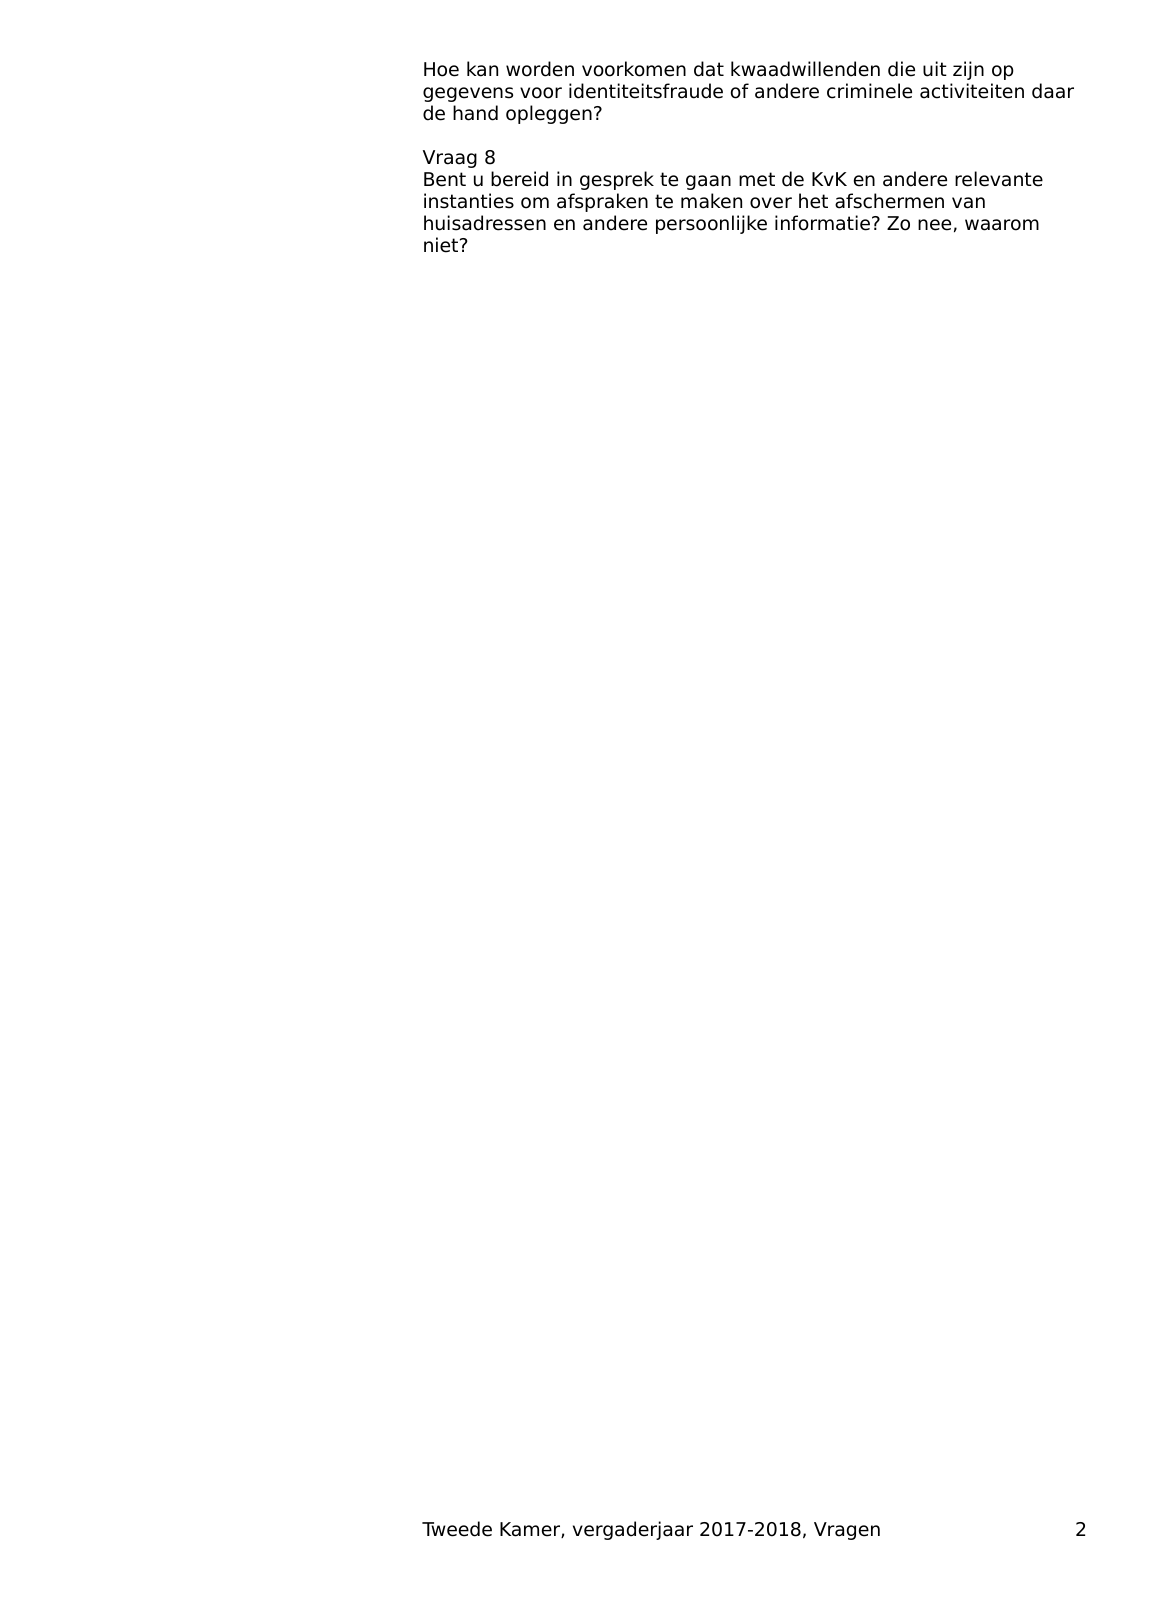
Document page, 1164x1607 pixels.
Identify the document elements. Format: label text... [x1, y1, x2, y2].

text Hoe kan worden voorkomen dat kwaadwillenden die uit zijn op gegevens voor identiteitsfraude of andere criminele activiteiten daar de hand opleggen? [422, 59, 1087, 125]
text Vraag 8 [422, 147, 1087, 169]
text Bent u bereid in gesprek te gaan met de KvK en andere relevante instanties om afspraken te maken over het afschermen van huisadressen en andere persoonlijke informatie? Zo nee, waarom niet? [422, 169, 1087, 257]
